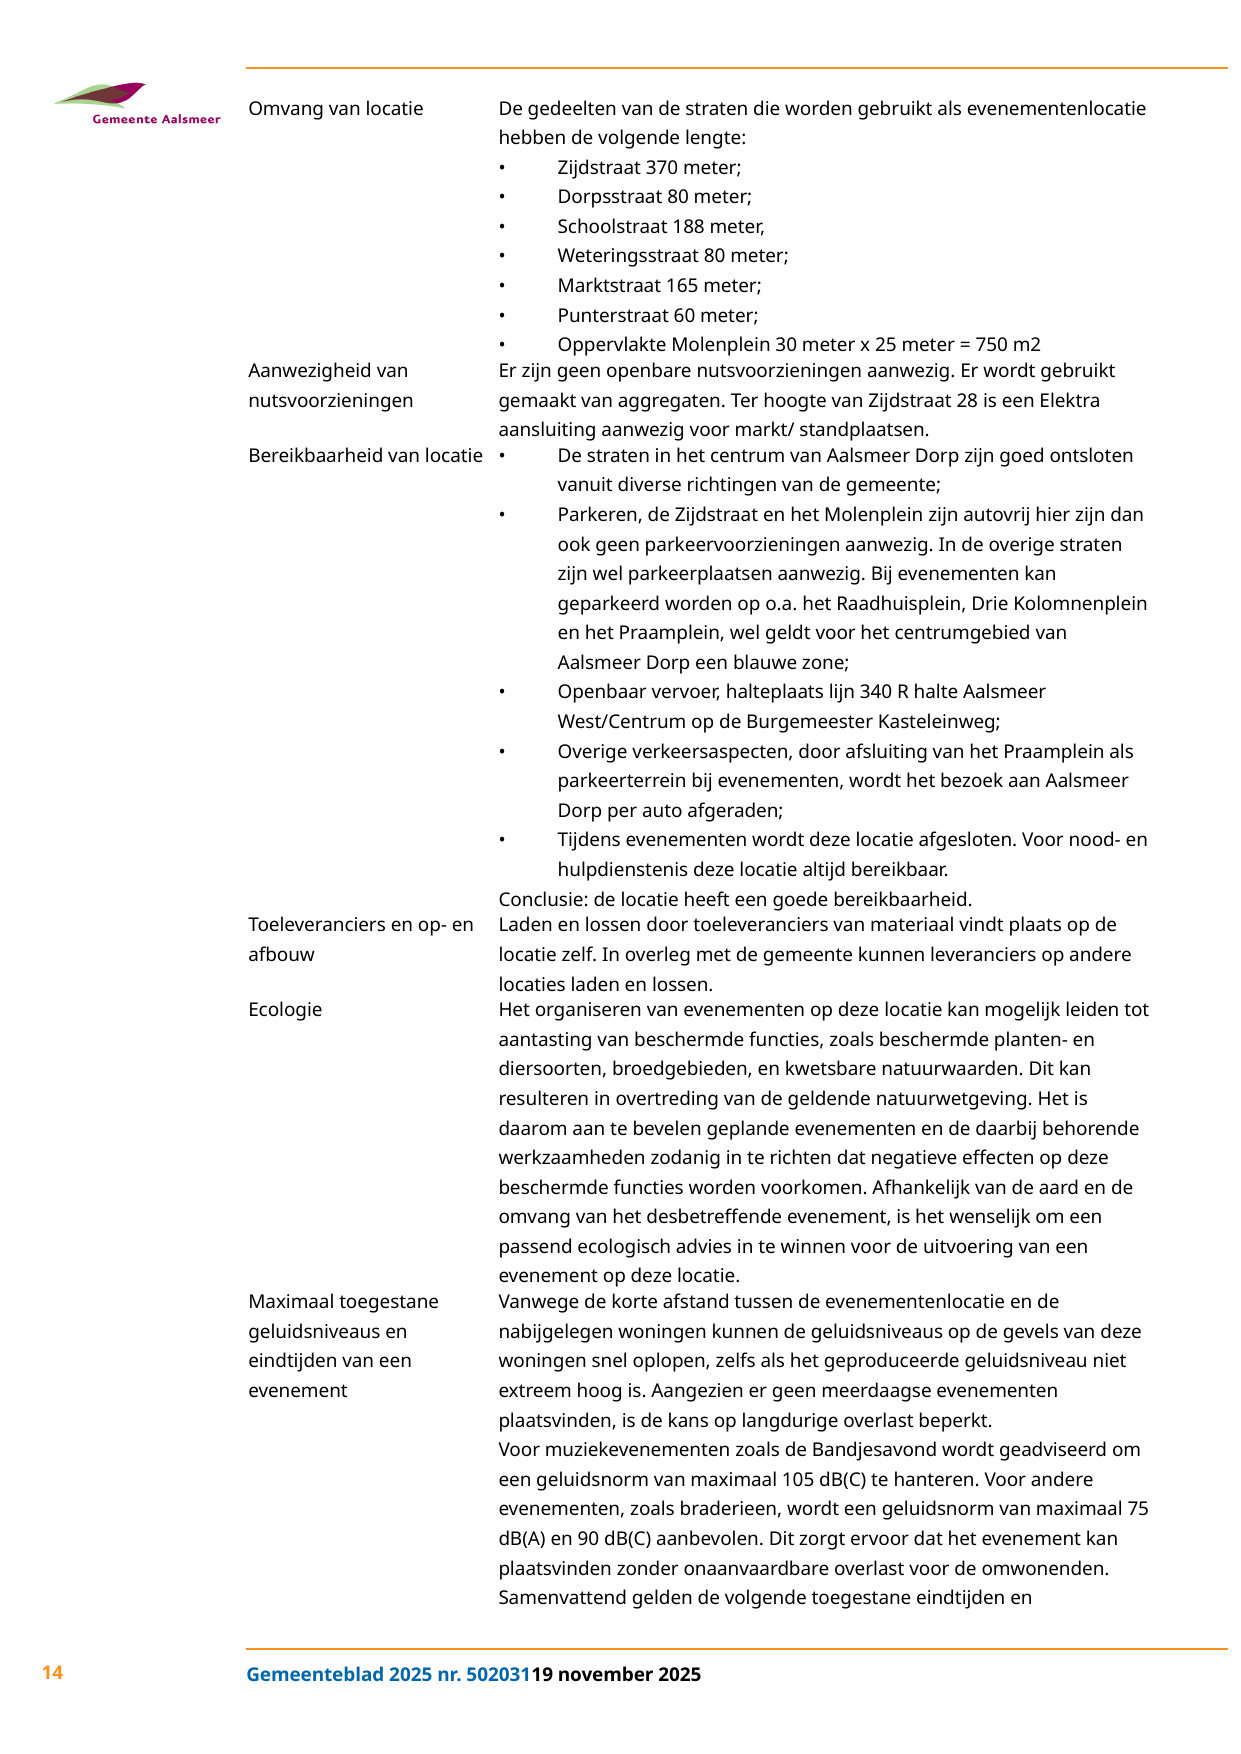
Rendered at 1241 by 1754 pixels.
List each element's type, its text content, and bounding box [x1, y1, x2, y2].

table_header De gedeelten van de straten die worden gebruikt als evenementenlocatie hebben de volgende lengte: Zijdstraat 370 meter; Dorpsstraat 80 meter; Schoolstraat 188 meter, Weteringsstraat 80 meter; Marktstraat 165 meter; Punterstraat 60 meter; Oppervlakte Molenplein 30 meter x 25 meter = 750 m2 [498, 95, 1152, 357]
table_cell Ecologie [248, 996, 498, 1288]
table_header Omvang van locatie [248, 95, 498, 357]
table_cell Er zijn geen openbare nutsvoorzieningen aanwezig. Er wordt gebruikt gemaakt van aggregaten. Ter hoogte van Zijdstraat 28 is een Elektra aansluiting aanwezig voor markt/ standplaatsen. [498, 357, 1152, 442]
table_cell Aanwezigheid van nutsvoorzieningen [248, 357, 498, 442]
table_cell Bereikbaarheid van locatie [248, 442, 498, 912]
table_cell Toeleveranciers en op- en afbouw [248, 912, 498, 996]
picture [41, 47, 231, 172]
table_cell De straten in het centrum van Aalsmeer Dorp zijn goed ontsloten vanuit diverse richtingen van de gemeente; Parkeren, de Zijdstraat en het Molenplein zijn autovrij hier zijn dan ook geen parkeervoorzieningen aanwezig. In de overige straten zijn wel parkeerplaatsen aanwezig. Bij evenementen kan geparkeerd worden op o.a. het Raadhuisplein, Drie Kolomnenplein en het Praamplein, wel geldt voor het centrumgebied van Aalsmeer Dorp een blauwe zone; Openbaar vervoer, halteplaats lijn 340 R halte Aalsmeer West/Centrum op de Burgemeester Kasteleinweg; Overige verkeersaspecten, door afsluiting van het Praamplein als parkeerterrein bij evenementen, wordt het bezoek aan Aalsmeer Dorp per auto afgeraden; Tijdens evenementen wordt deze locatie afgesloten. Voor nood- en hulpdienstenis deze locatie altijd bereikbaar. Conclusie: de locatie heeft een goede bereikbaarheid. [498, 442, 1152, 912]
table_cell Vanwege de korte afstand tussen de evenementenlocatie en de nabijgelegen woningen kunnen de geluidsniveaus op de gevels van deze woningen snel oplopen, zelfs als het geproduceerde geluidsniveau niet extreem hoog is. Aangezien er geen meerdaagse evenementen plaatsvinden, is de kans op langdurige overlast beperkt. Voor muziekevenementen zoals de Bandjesavond wordt geadviseerd om een geluidsnorm van maximaal 105 dB(C) te hanteren. Voor andere evenementen, zoals braderieen, wordt een geluidsnorm van maximaal 75 dB(A) en 90 dB(C) aanbevolen. Dit zorgt ervoor dat het evenement kan plaatsvinden zonder onaanvaardbare overlast voor de omwonenden. Samenvattend gelden de volgende toegestane eindtijden en [498, 1289, 1152, 1610]
table_cell Laden en lossen door toeleveranciers van materiaal vindt plaats op de locatie zelf. In overleg met de gemeente kunnen leveranciers op andere locaties laden en lossen. [498, 912, 1152, 996]
table_cell Het organiseren van evenementen op deze locatie kan mogelijk leiden tot aantasting van beschermde functies, zoals beschermde planten- en diersoorten, broedgebieden, en kwetsbare natuurwaarden. Dit kan resulteren in overtreding van de geldende natuurwetgeving. Het is daarom aan te bevelen geplande evenementen en de daarbij behorende werkzaamheden zodanig in te richten dat negatieve effecten op deze beschermde functies worden voorkomen. Afhankelijk van de aard en de omvang van het desbetreffende evenement, is het wenselijk om een passend ecologisch advies in te winnen voor de uitvoering van een evenement op deze locatie. [498, 996, 1152, 1288]
table_cell Maximaal toegestane geluidsniveaus en eindtijden van een evenement [248, 1289, 498, 1610]
